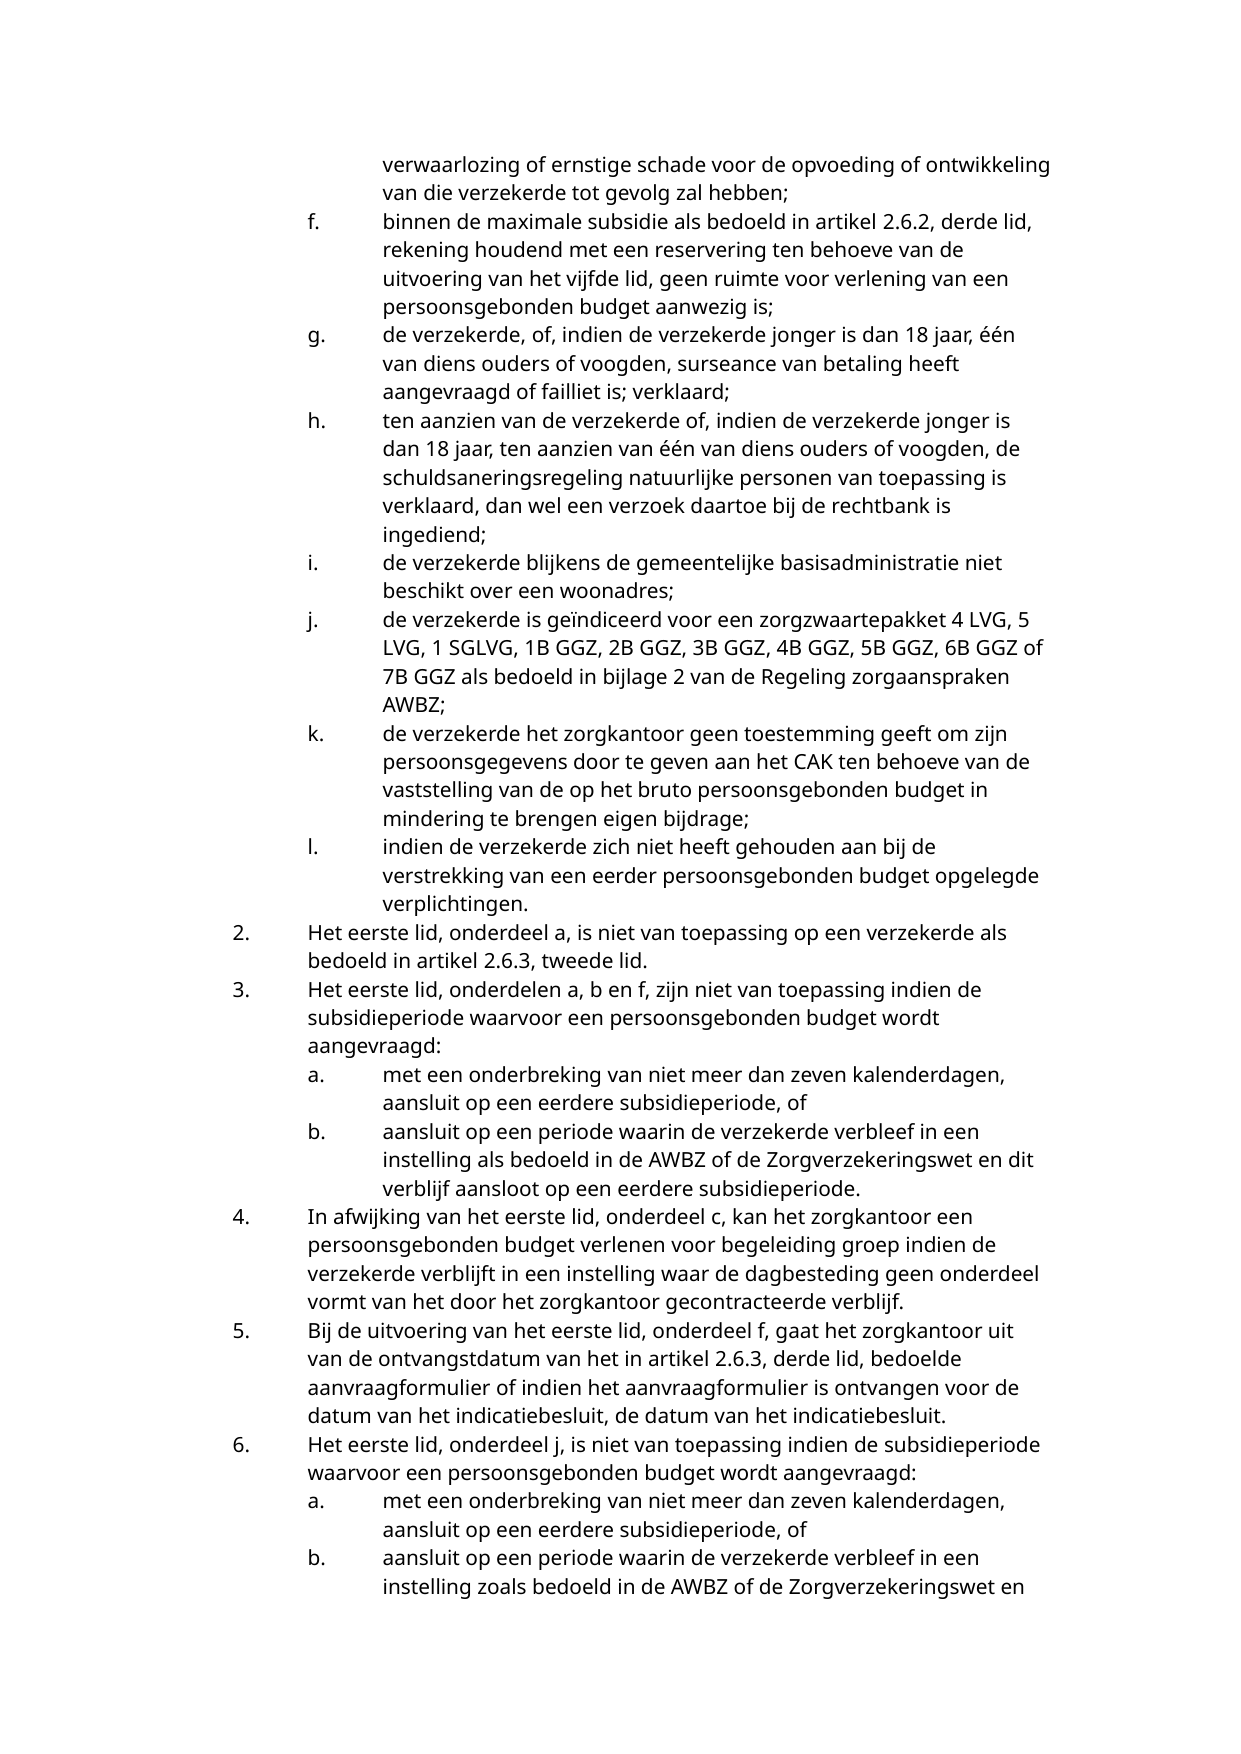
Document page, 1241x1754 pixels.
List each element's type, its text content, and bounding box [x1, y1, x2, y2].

list Het eerste lid, onderdelen a, b en f, zijn niet van toepassing indien de subsidieperiode waarvoor een persoonsgebonden budget wordt aangevraagd: [232, 975, 1053, 1060]
list Het eerste lid, onderdeel j, is niet van toepassing indien de subsidieperiode waarvoor een persoonsgebonden budget wordt aangevraagd: [232, 1430, 1053, 1487]
list binnen de maximale subsidie als bedoeld in artikel 2.6.2, derde lid, rekening houdend met een reservering ten behoeve van de uitvoering van het vijfde lid, geen ruimte voor verlening van een persoonsgebonden budget aanwezig is; [307, 207, 1053, 321]
list de verzekerde, of, indien de verzekerde jonger is dan 18 jaar, één van diens ouders of voogden, surseance van betaling heeft aangevraagd of failliet is; verklaard; [307, 321, 1053, 406]
list indien de verzekerde zich niet heeft gehouden aan bij de verstrekking van een eerder persoonsgebonden budget opgelegde verplichtingen. [307, 832, 1053, 918]
list de verzekerde blijkens de gemeentelijke basisadministratie niet beschikt over een woonadres; [307, 548, 1053, 605]
list met een onderbreking van niet meer dan zeven kalenderdagen, aansluit op een eerdere subsidieperiode, of [307, 1060, 1053, 1117]
list In afwijking van het eerste lid, onderdeel c, kan het zorgkantoor een persoonsgebonden budget verlenen voor begeleiding groep indien de verzekerde verblijft in een instelling waar de dagbesteding geen onderdeel vormt van het door het zorgkantoor gecontracteerde verblijf. [232, 1202, 1053, 1316]
list Het eerste lid, onderdeel a, is niet van toepassing op een verzekerde als bedoeld in artikel 2.6.3, tweede lid. [232, 918, 1053, 975]
list de verzekerde het zorgkantoor geen toestemming geeft om zijn persoonsgegevens door te geven aan het CAK ten behoeve van de vaststelling van de op het bruto persoonsgebonden budget in mindering te brengen eigen bijdrage; [307, 719, 1053, 832]
list aansluit op een periode waarin de verzekerde verbleef in een instelling zoals bedoeld in de AWBZ of de Zorgverzekeringswet en [307, 1543, 1053, 1600]
list ten aanzien van de verzekerde of, indien de verzekerde jonger is dan 18 jaar, ten aanzien van één van diens ouders of voogden, de schuldsaneringsregeling natuurlijke personen van toepassing is verklaard, dan wel een verzoek daartoe bij de rechtbank is ingediend; [307, 406, 1053, 548]
list verwaarlozing of ernstige schade voor de opvoeding of ontwikkeling van die verzekerde tot gevolg zal hebben; [307, 150, 1053, 207]
list de verzekerde is geïndiceerd voor een zorgzwaartepakket 4 LVG, 5 LVG, 1 SGLVG, 1B GGZ, 2B GGZ, 3B GGZ, 4B GGZ, 5B GGZ, 6B GGZ of 7B GGZ als bedoeld in bijlage 2 van de Regeling zorgaanspraken AWBZ; [307, 605, 1053, 719]
list met een onderbreking van niet meer dan zeven kalenderdagen, aansluit op een eerdere subsidieperiode, of [307, 1487, 1053, 1543]
list aansluit op een periode waarin de verzekerde verbleef in een instelling als bedoeld in de AWBZ of de Zorgverzekeringswet en dit verblijf aansloot op een eerdere subsidieperiode. [307, 1117, 1053, 1202]
list Bij de uitvoering van het eerste lid, onderdeel f, gaat het zorgkantoor uit van de ontvangstdatum van het in artikel 2.6.3, derde lid, bedoelde aanvraagformulier of indien het aanvraagformulier is ontvangen voor de datum van het indicatiebesluit, de datum van het indicatiebesluit. [232, 1316, 1053, 1430]
